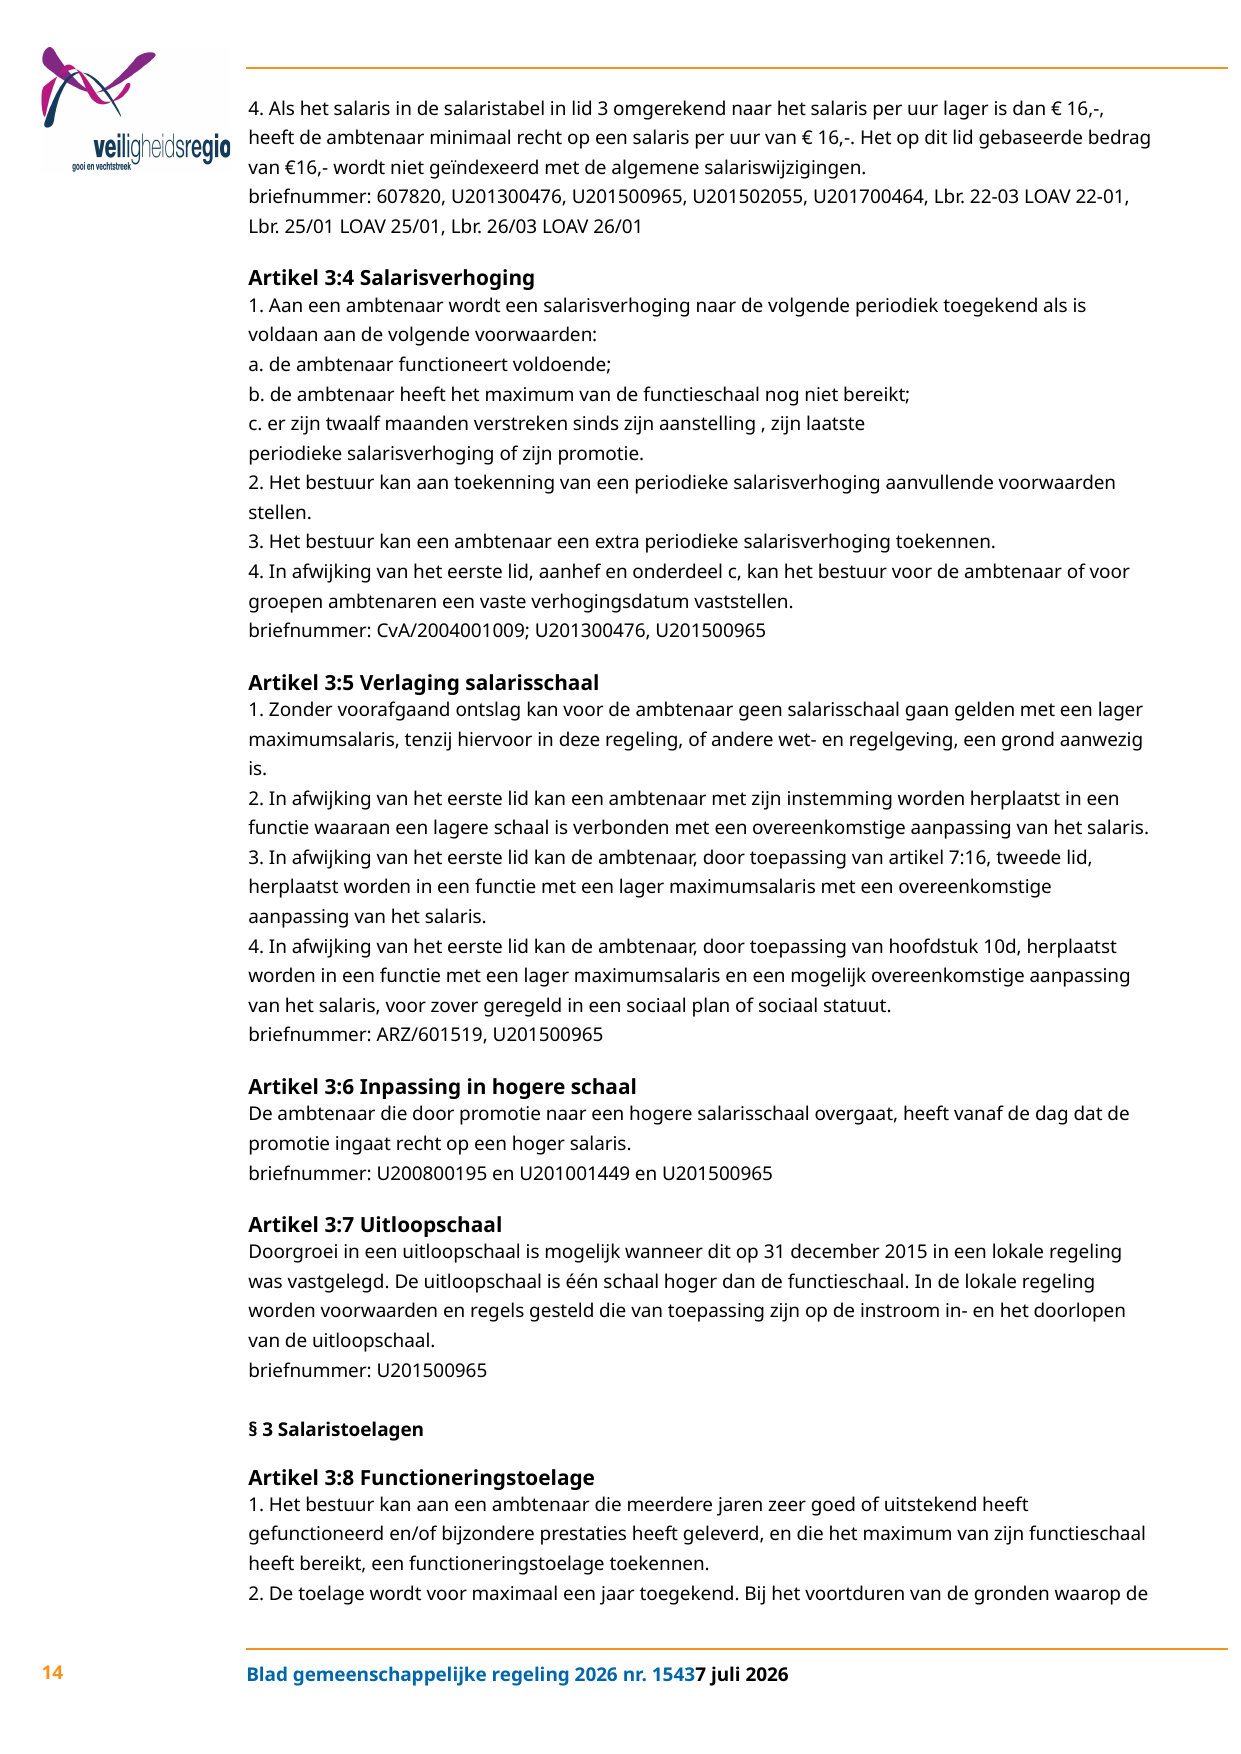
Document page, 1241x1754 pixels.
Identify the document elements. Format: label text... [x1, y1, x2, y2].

text briefnummer: U200800195 en U201001449 en U201500965 [248, 1160, 1152, 1185]
text Doorgroei in een uitloopschaal is mogelijk wanneer dit op 31 december 2015 in een lokale regeling was vastgelegd. De uitloopschaal is één schaal hoger dan de functieschaal. In de lokale regeling worden voorwaarden en regels gesteld die van toepassing zijn op de instroom in- en het doorlopen van de uitloopschaal. [248, 1238, 1152, 1353]
text 1. Aan een ambtenaar wordt een salarisverhoging naar de volgende periodiek toegekend als is voldaan aan de volgende voorwaarden: [248, 292, 1152, 347]
text 3. Het bestuur kan een ambtenaar een extra periodieke salarisverhoging toekennen. [248, 529, 1152, 554]
text Artikel 3:7 Uitloopschaal [248, 1210, 1152, 1238]
text briefnummer: 607820, U201300476, U201500965, U201502055, U201700464, Lbr. 22-03 LOAV 22-01, Lbr. 25/01 LOAV 25/01, Lbr. 26/03 LOAV 26/01 [248, 183, 1152, 239]
text periodieke salarisverhoging of zijn promotie. [248, 440, 1152, 466]
text briefnummer: ARZ/601519, U201500965 [248, 1022, 1152, 1047]
text 4. In afwijking van het eerste lid, aanhef en onderdeel c, kan het bestuur voor de ambtenaar of voor groepen ambtenaren een vaste verhogingsdatum vaststellen. [248, 558, 1152, 613]
text 2. Het bestuur kan aan toekenning van een periodieke salarisverhoging aanvullende voorwaarden stellen. [248, 469, 1152, 525]
text Artikel 3:5 Verlaging salarisschaal [248, 668, 1152, 696]
text § 3 Salaristoelagen [248, 1416, 1152, 1442]
text briefnummer: CvA/2004001009; U201300476, U201500965 [248, 617, 1152, 643]
text 4. In afwijking van het eerste lid kan de ambtenaar, door toepassing van hoofdstuk 10d, herplaatst worden in een functie met een lager maximumsalaris en een mogelijk overeenkomstige aanpassing van het salaris, voor zover geregeld in een sociaal plan of sociaal statuut. [248, 933, 1152, 1018]
text briefnummer: U201500965 [248, 1357, 1152, 1383]
text 3. In afwijking van het eerste lid kan de ambtenaar, door toepassing van artikel 7:16, tweede lid, herplaatst worden in een functie met een lager maximumsalaris met een overeenkomstige aanpassing van het salaris. [248, 844, 1152, 929]
text 2. De toelage wordt voor maximaal een jaar toegekend. Bij het voortduren van de gronden waarop de [248, 1580, 1152, 1606]
text Artikel 3:6 Inpassing in hogere schaal [248, 1072, 1152, 1101]
text 1. Het bestuur kan aan een ambtenaar die meerdere jaren zeer goed of uitstekend heeft gefunctioneerd en/of bijzondere prestaties heeft geleverd, en die het maximum van zijn functieschaal heeft bereikt, een functioneringstoelage toekennen. [248, 1491, 1152, 1576]
text b. de ambtenaar heeft het maximum van de functieschaal nog niet bereikt; [248, 381, 1152, 406]
text 2. In afwijking van het eerste lid kan een ambtenaar met zijn instemming worden herplaatst in een functie waaraan een lagere schaal is verbonden met een overeenkomstige aanpassing van het salaris. [248, 785, 1152, 840]
text De ambtenaar die door promotie naar een hogere salarisschaal overgaat, heeft vanaf de dag dat de promotie ingaat recht op een hoger salaris. [248, 1101, 1152, 1156]
picture [41, 47, 231, 172]
text Artikel 3:8 Functioneringstoelage [248, 1463, 1152, 1491]
text a. de ambtenaar functioneert voldoende; [248, 351, 1152, 377]
text c. er zijn twaalf maanden verstreken sinds zijn aanstelling , zijn laatste [248, 410, 1152, 436]
text 4. Als het salaris in de salaristabel in lid 3 omgerekend naar het salaris per uur lager is dan € 16,-, heeft de ambtenaar minimaal recht op een salaris per uur van € 16,-. Het op dit lid gebaseerde bedrag van €16,- wordt niet geïndexeerd met de algemene salariswijzigingen. [248, 95, 1152, 180]
text Artikel 3:4 Salarisverhoging [248, 263, 1152, 292]
text 1. Zonder voorafgaand ontslag kan voor de ambtenaar geen salarisschaal gaan gelden met een lager maximumsalaris, tenzij hiervoor in deze regeling, of andere wet- en regelgeving, een grond aanwezig is. [248, 696, 1152, 781]
